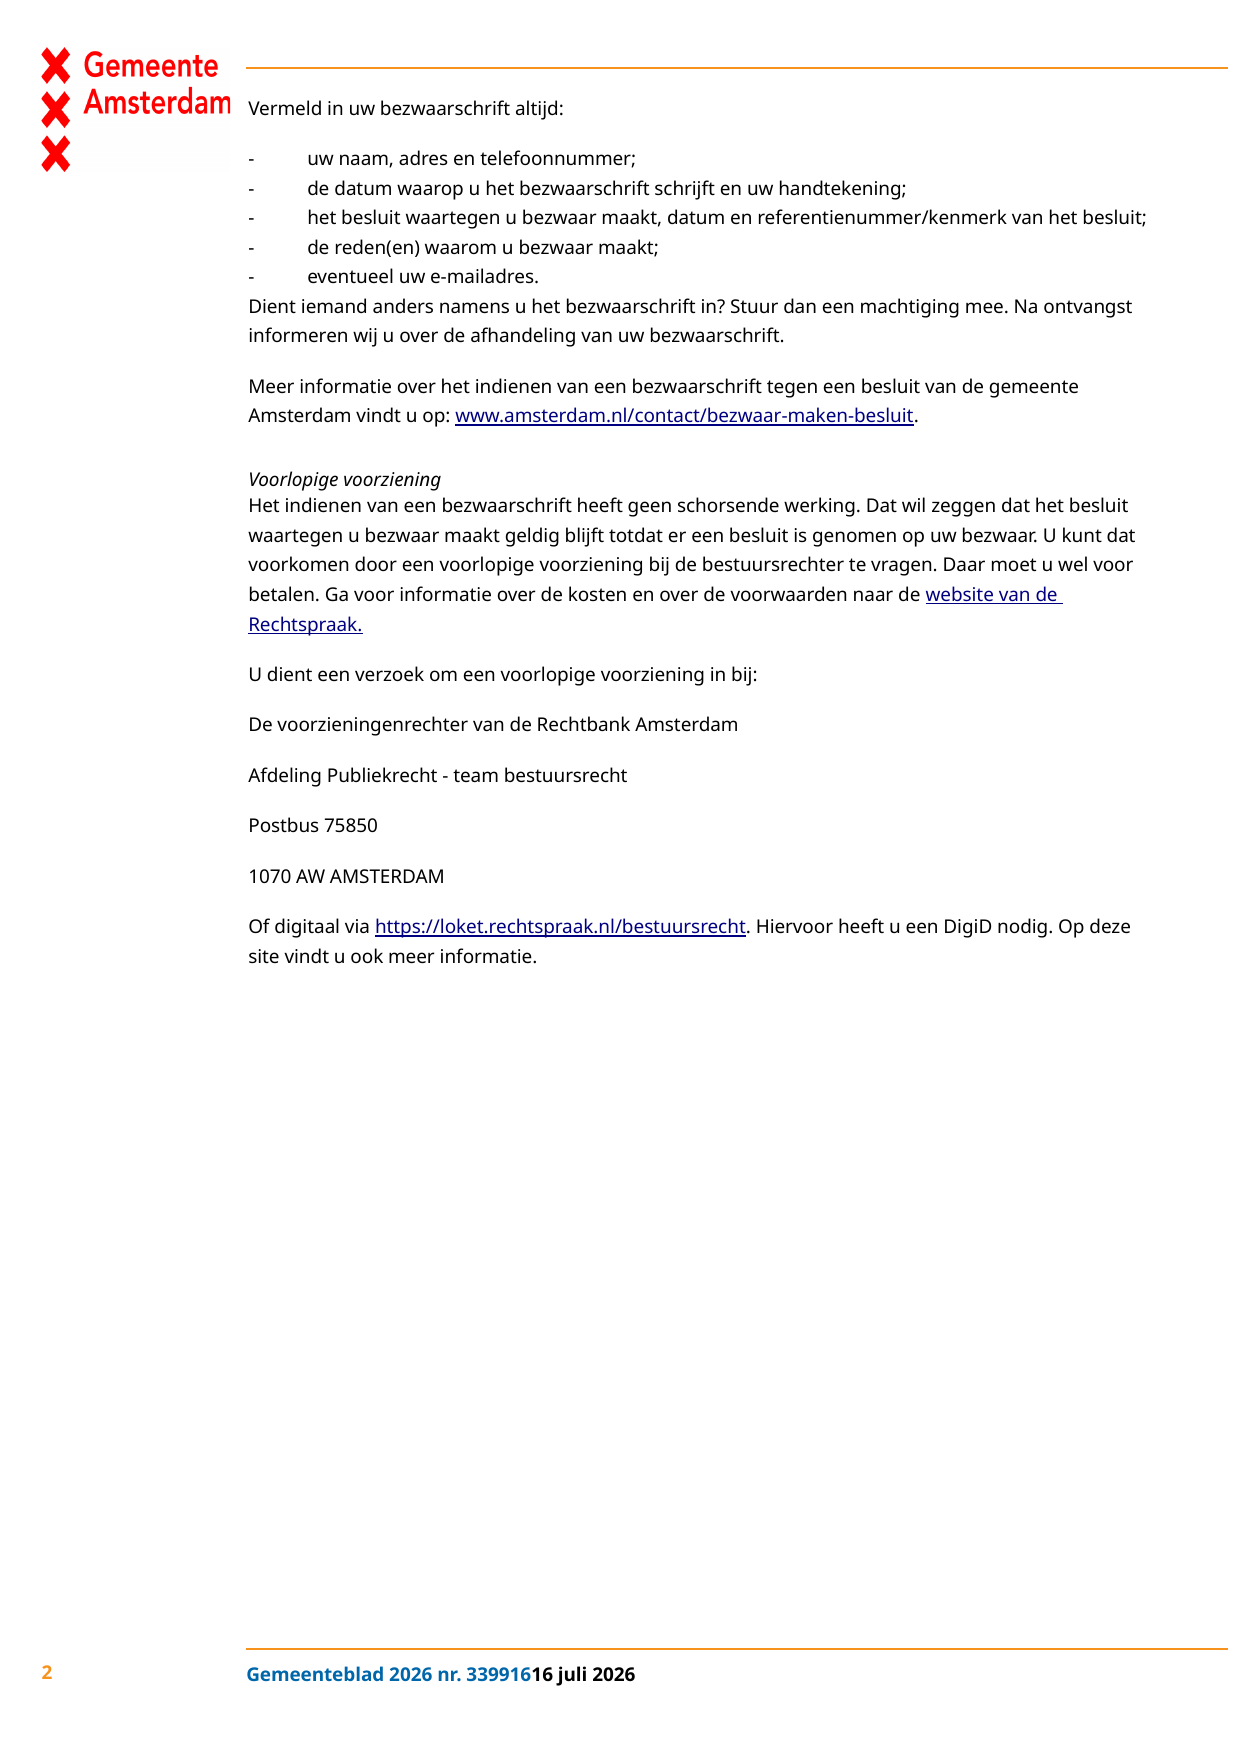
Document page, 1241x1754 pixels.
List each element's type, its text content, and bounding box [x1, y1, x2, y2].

text U dient een verzoek om een voorlopige voorziening in bij: [248, 661, 1152, 687]
text Afdeling Publiekrecht - team bestuursrecht [248, 762, 1152, 788]
text Voorlopige voorziening [248, 467, 1152, 492]
list eventueel uw e-mailadres. [248, 263, 1152, 289]
list uw naam, adres en telefoonnummer; [248, 145, 1152, 171]
text Vermeld in uw bezwaarschrift altijd: [248, 95, 1152, 121]
text Meer informatie over het indienen van een bezwaarschrift tegen een besluit van de gemeente Amsterdam vindt u op: www.amsterdam.nl/contact/bezwaar-maken-besluit. [248, 373, 1152, 428]
list het besluit waartegen u bezwaar maakt, datum en referentienummer/kenmerk van het besluit; [248, 204, 1152, 230]
list de reden(en) waarom u bezwaar maakt; [248, 234, 1152, 260]
text Of digitaal via https://loket.rechtspraak.nl/bestuursrecht. Hiervoor heeft u een DigiD nodig. Op deze site vindt u ook meer informatie. [248, 913, 1152, 968]
picture [41, 47, 231, 172]
text 1070 AW AMSTERDAM [248, 863, 1152, 888]
list de datum waarop u het bezwaarschrift schrijft en uw handtekening; [248, 175, 1152, 201]
text Postbus 75850 [248, 812, 1152, 838]
text Het indienen van een bezwaarschrift heeft geen schorsende werking. Dat wil zeggen dat het besluit waartegen u bezwaar maakt geldig blijft totdat er een besluit is genomen op uw bezwaar. U kunt dat voorkomen door een voorlopige voorziening bij de bestuursrechter te vragen. Daar moet u wel voor betalen. Ga voor informatie over de kosten en over de voorwaarden naar de website van de Rechtspraak. [248, 492, 1152, 636]
text Dient iemand anders namens u het bezwaarschrift in? Stuur dan een machtiging mee. Na ontvangst informeren wij u over de afhandeling van uw bezwaarschrift. [248, 293, 1152, 348]
text De voorzieningenrechter van de Rechtbank Amsterdam [248, 712, 1152, 737]
